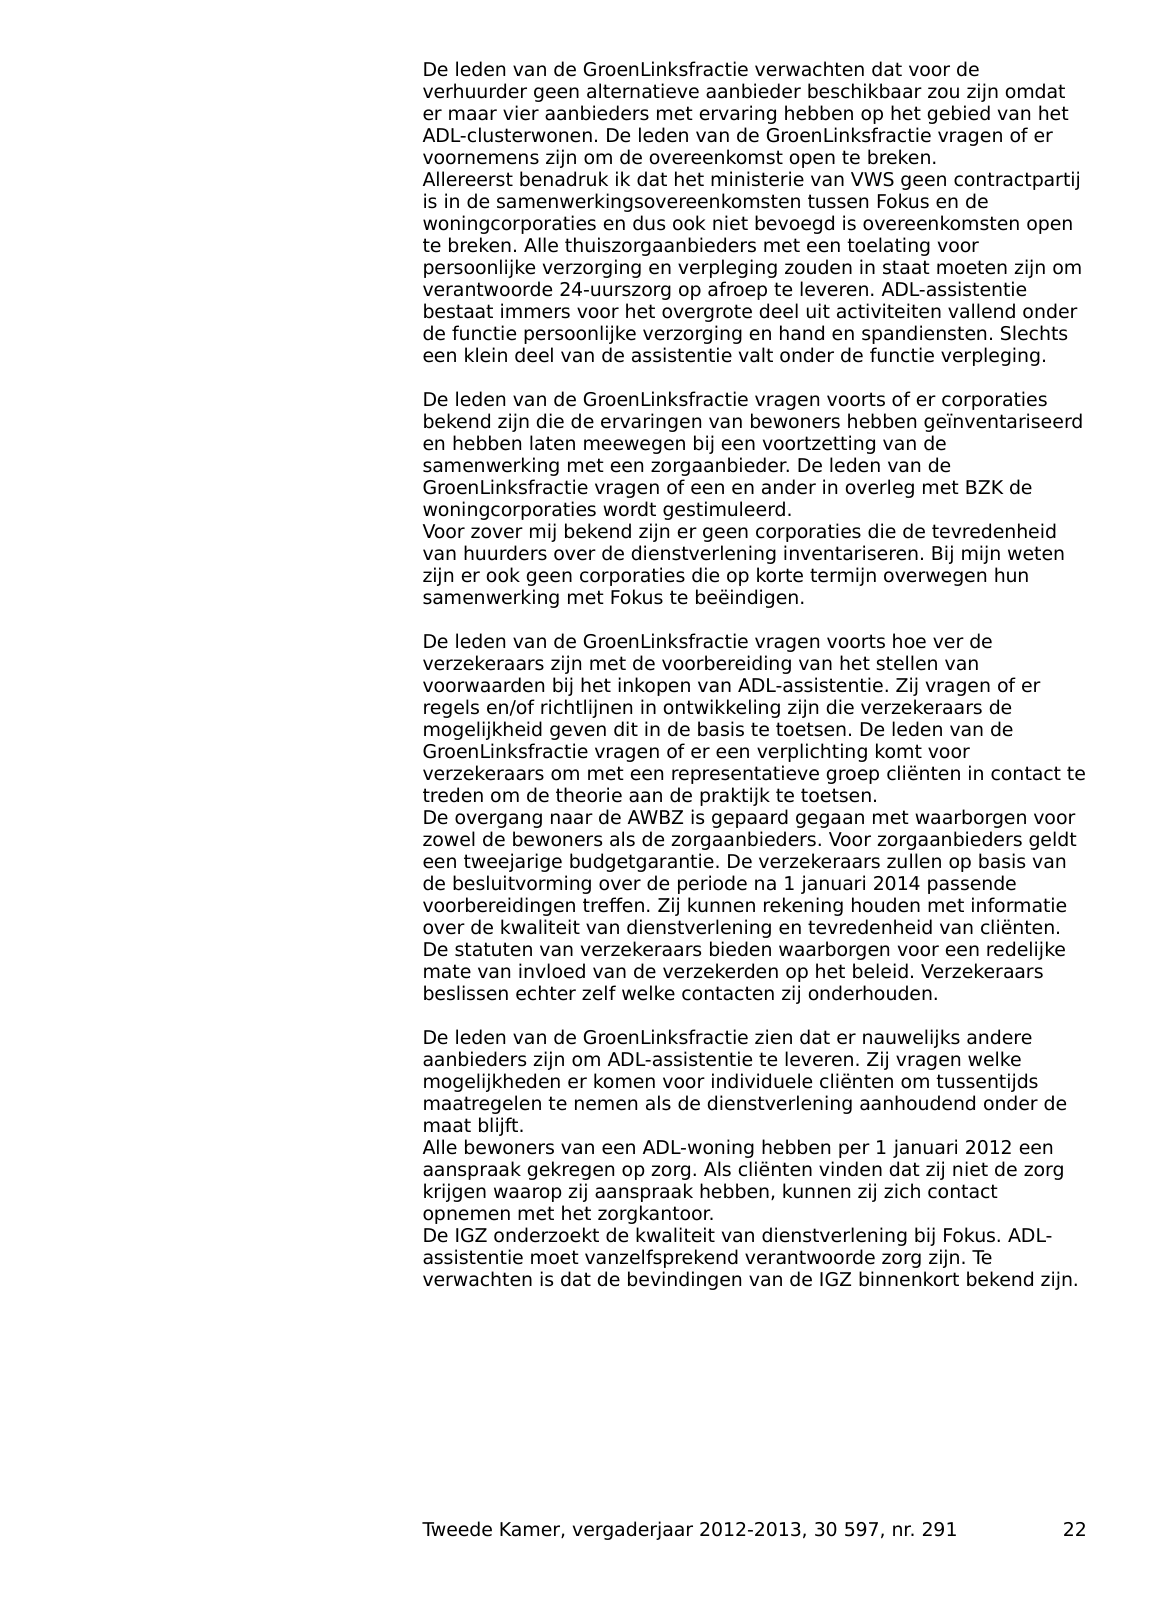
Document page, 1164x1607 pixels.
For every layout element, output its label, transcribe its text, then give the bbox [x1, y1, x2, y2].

text Alle bewoners van een ADL-woning hebben per 1 januari 2012 een aanspraak gekregen op zorg. Als cliënten vinden dat zij niet de zorg krijgen waarop zij aanspraak hebben, kunnen zij zich contact opnemen met het zorgkantoor. [422, 1137, 1087, 1224]
text De leden van de GroenLinksfractie vragen voorts of er corporaties bekend zijn die de ervaringen van bewoners hebben geïnventariseerd en hebben laten meewegen bij een voortzetting van de samenwerking met een zorgaanbieder. De leden van de GroenLinksfractie vragen of een en ander in overleg met BZK de woningcorporaties wordt gestimuleerd. [422, 389, 1087, 521]
text De IGZ onderzoekt de kwaliteit van dienstverlening bij Fokus. ADL-assistentie moet vanzelfsprekend verantwoorde zorg zijn. Te verwachten is dat de bevindingen van de IGZ binnenkort bekend zijn. [422, 1224, 1087, 1291]
text De leden van de GroenLinksfractie zien dat er nauwelijks andere aanbieders zijn om ADL-assistentie te leveren. Zij vragen welke mogelijkheden er komen voor individuele cliënten om tussentijds maatregelen te nemen als de dienstverlening aanhoudend onder de maat blijft. [422, 1027, 1087, 1137]
text Allereerst benadruk ik dat het ministerie van VWS geen contractpartij is in de samenwerkingsovereenkomsten tussen Fokus en de woningcorporaties en dus ook niet bevoegd is overeenkomsten open te breken. Alle thuiszorgaanbieders met een toelating voor persoonlijke verzorging en verpleging zouden in staat moeten zijn om verantwoorde 24-uurszorg op afroep te leveren. ADL-assistentie bestaat immers voor het overgrote deel uit activiteiten vallend onder de functie persoonlijke verzorging en hand en spandiensten. Slechts een klein deel van de assistentie valt onder de functie verpleging. [422, 169, 1087, 367]
text De leden van de GroenLinksfractie vragen voorts hoe ver de verzekeraars zijn met de voorbereiding van het stellen van voorwaarden bij het inkopen van ADL-assistentie. Zij vragen of er regels en/of richtlijnen in ontwikkeling zijn die verzekeraars de mogelijkheid geven dit in de basis te toetsen. De leden van de GroenLinksfractie vragen of er een verplichting komt voor verzekeraars om met een representatieve groep cliënten in contact te treden om de theorie aan de praktijk te toetsen. [422, 631, 1087, 807]
text De leden van de GroenLinksfractie verwachten dat voor de verhuurder geen alternatieve aanbieder beschikbaar zou zijn omdat er maar vier aanbieders met ervaring hebben op het gebied van het ADL-clusterwonen. De leden van de GroenLinksfractie vragen of er voornemens zijn om de overeenkomst open te breken. [422, 59, 1087, 169]
text De overgang naar de AWBZ is gepaard gegaan met waarborgen voor zowel de bewoners als de zorgaanbieders. Voor zorgaanbieders geldt een tweejarige budgetgarantie. De verzekeraars zullen op basis van de besluitvorming over de periode na 1 januari 2014 passende voorbereidingen treffen. Zij kunnen rekening houden met informatie over de kwaliteit van dienstverlening en tevredenheid van cliënten. De statuten van verzekeraars bieden waarborgen voor een redelijke mate van invloed van de verzekerden op het beleid. Verzekeraars beslissen echter zelf welke contacten zij onderhouden. [422, 807, 1087, 1004]
text Voor zover mij bekend zijn er geen corporaties die de tevredenheid van huurders over de dienstverlening inventariseren. Bij mijn weten zijn er ook geen corporaties die op korte termijn overwegen hun samenwerking met Fokus te beëindigen. [422, 521, 1087, 609]
